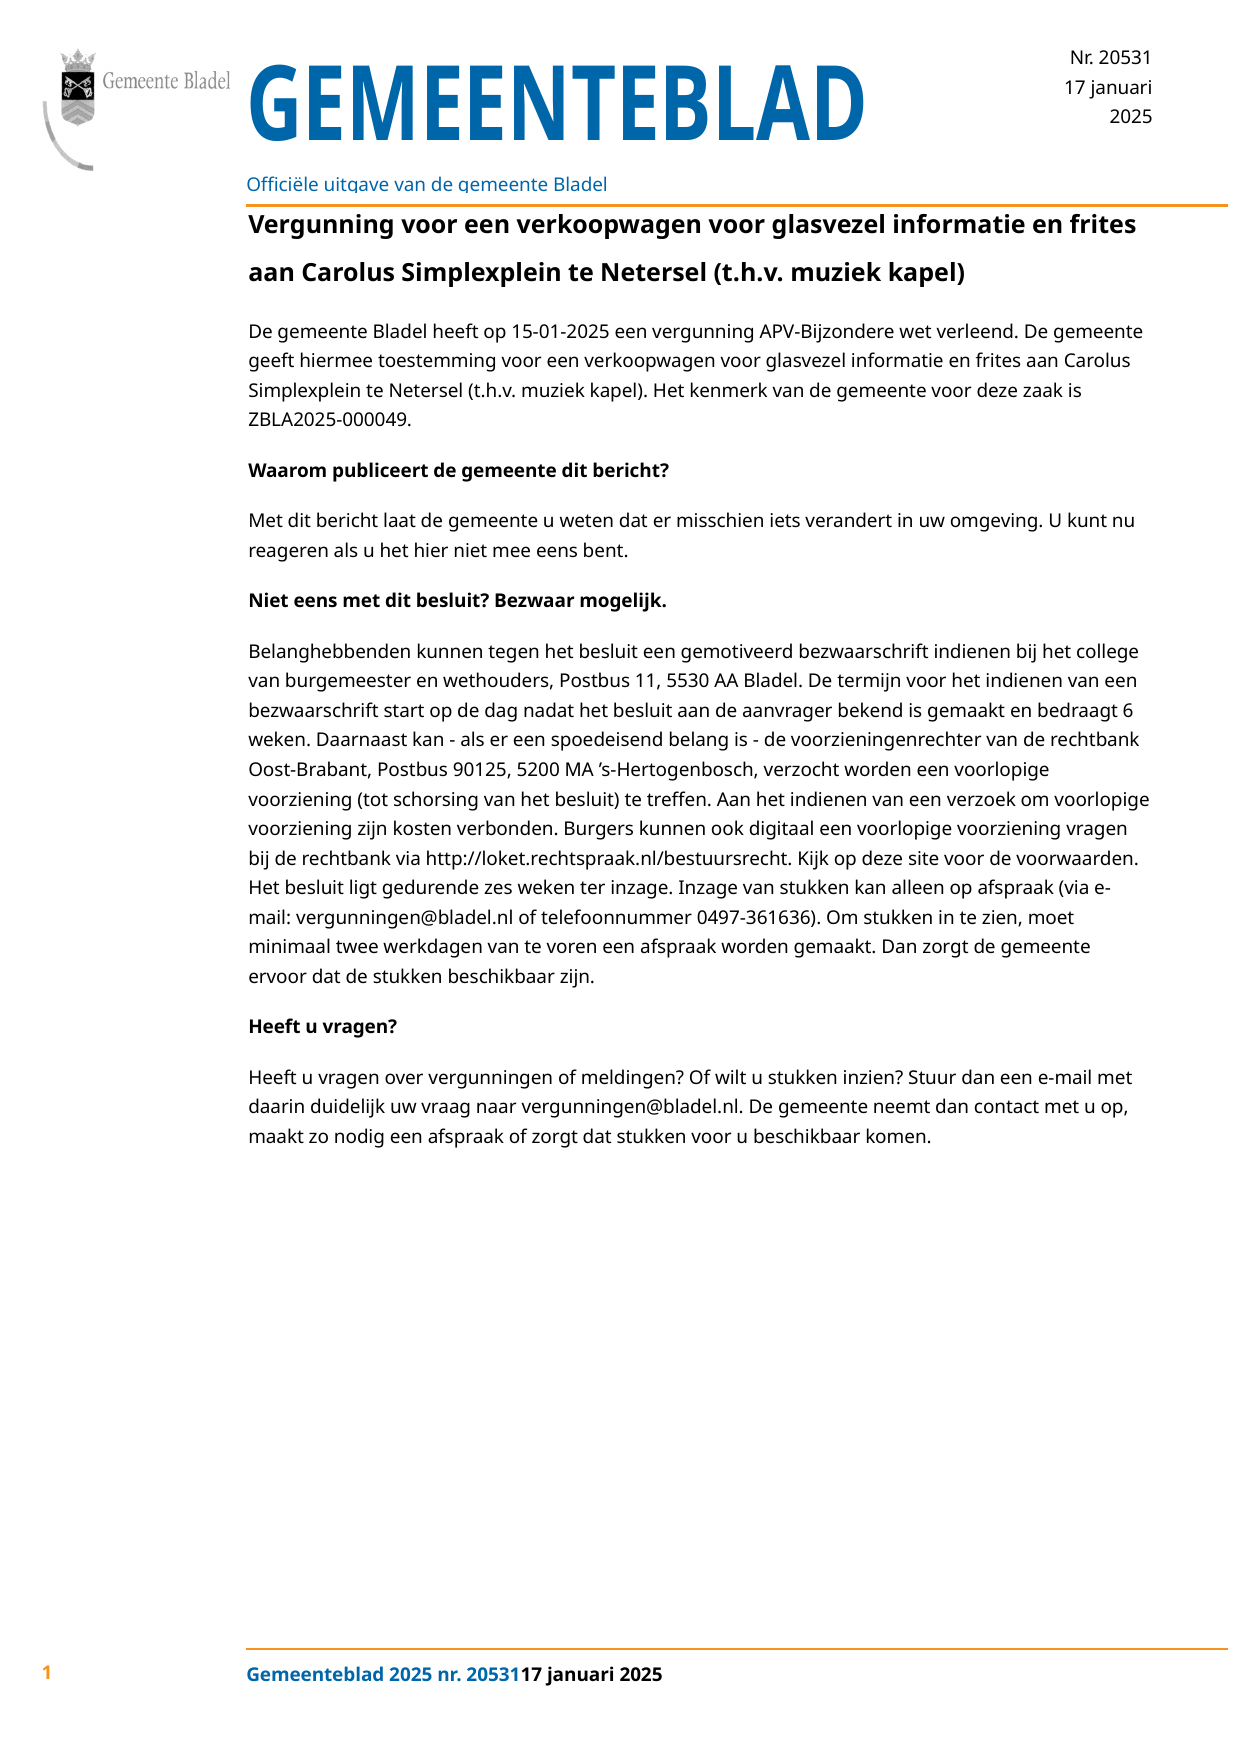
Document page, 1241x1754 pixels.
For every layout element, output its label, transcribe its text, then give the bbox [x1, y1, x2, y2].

text Heeft u vragen over vergunningen of meldingen? Of wilt u stukken inzien? Stuur dan een e-mail met daarin duidelijk uw vraag naar vergunningen@bladel.nl. De gemeente neemt dan contact met u op, maakt zo nodig een afspraak of zorgt dat stukken voor u beschikbaar komen. [248, 1064, 1152, 1149]
text Niet eens met dit besluit? Bezwaar mogelijk. [248, 587, 1152, 613]
text Met dit bericht laat de gemeente u weten dat er misschien iets verandert in uw omgeving. U kunt nu reageren als u het hier niet mee eens bent. [248, 507, 1152, 563]
picture [41, 47, 231, 172]
text Waarom publiceert de gemeente dit bericht? [248, 457, 1152, 483]
text Heeft u vragen? [248, 1014, 1152, 1039]
text De gemeente Bladel heeft op 15-01-2025 een vergunning APV-Bijzondere wet verleend. De gemeente geeft hiermee toestemming voor een verkoopwagen voor glasvezel informatie en frites aan Carolus Simplexplein te Netersel (t.h.v. muziek kapel). Het kenmerk van de gemeente voor deze zaak is ZBLA2025-000049. [248, 318, 1152, 432]
text Vergunning voor een verkoopwagen voor glasvezel informatie en frites aan Carolus Simplexplein te Netersel (t.h.v. muziek kapel) [248, 207, 1152, 288]
text Belanghebbenden kunnen tegen het besluit een gemotiveerd bezwaarschrift indienen bij het college van burgemeester en wethouders, Postbus 11, 5530 AA Bladel. De termijn voor het indienen van een bezwaarschrift start op de dag nadat het besluit aan de aanvrager bekend is gemaakt en bedraagt 6 weken. Daarnaast kan - als er een spoedeisend belang is - de voorzieningenrechter van de rechtbank Oost-Brabant, Postbus 90125, 5200 MA ’s-Hertogenbosch, verzocht worden een voorlopige voorziening (tot schorsing van het besluit) te treffen. Aan het indienen van een verzoek om voorlopige voorziening zijn kosten verbonden. Burgers kunnen ook digitaal een voorlopige voorziening vragen bij de rechtbank via http://loket.rechtspraak.nl/bestuursrecht. Kijk op deze site voor de voorwaarden. Het besluit ligt gedurende zes weken ter inzage. Inzage van stukken kan alleen op afspraak (via e-mail: vergunningen@bladel.nl of telefoonnummer 0497-361636). Om stukken in te zien, moet minimaal twee werkdagen van te voren een afspraak worden gemaakt. Dan zorgt de gemeente ervoor dat de stukken beschikbaar zijn. [248, 638, 1152, 989]
